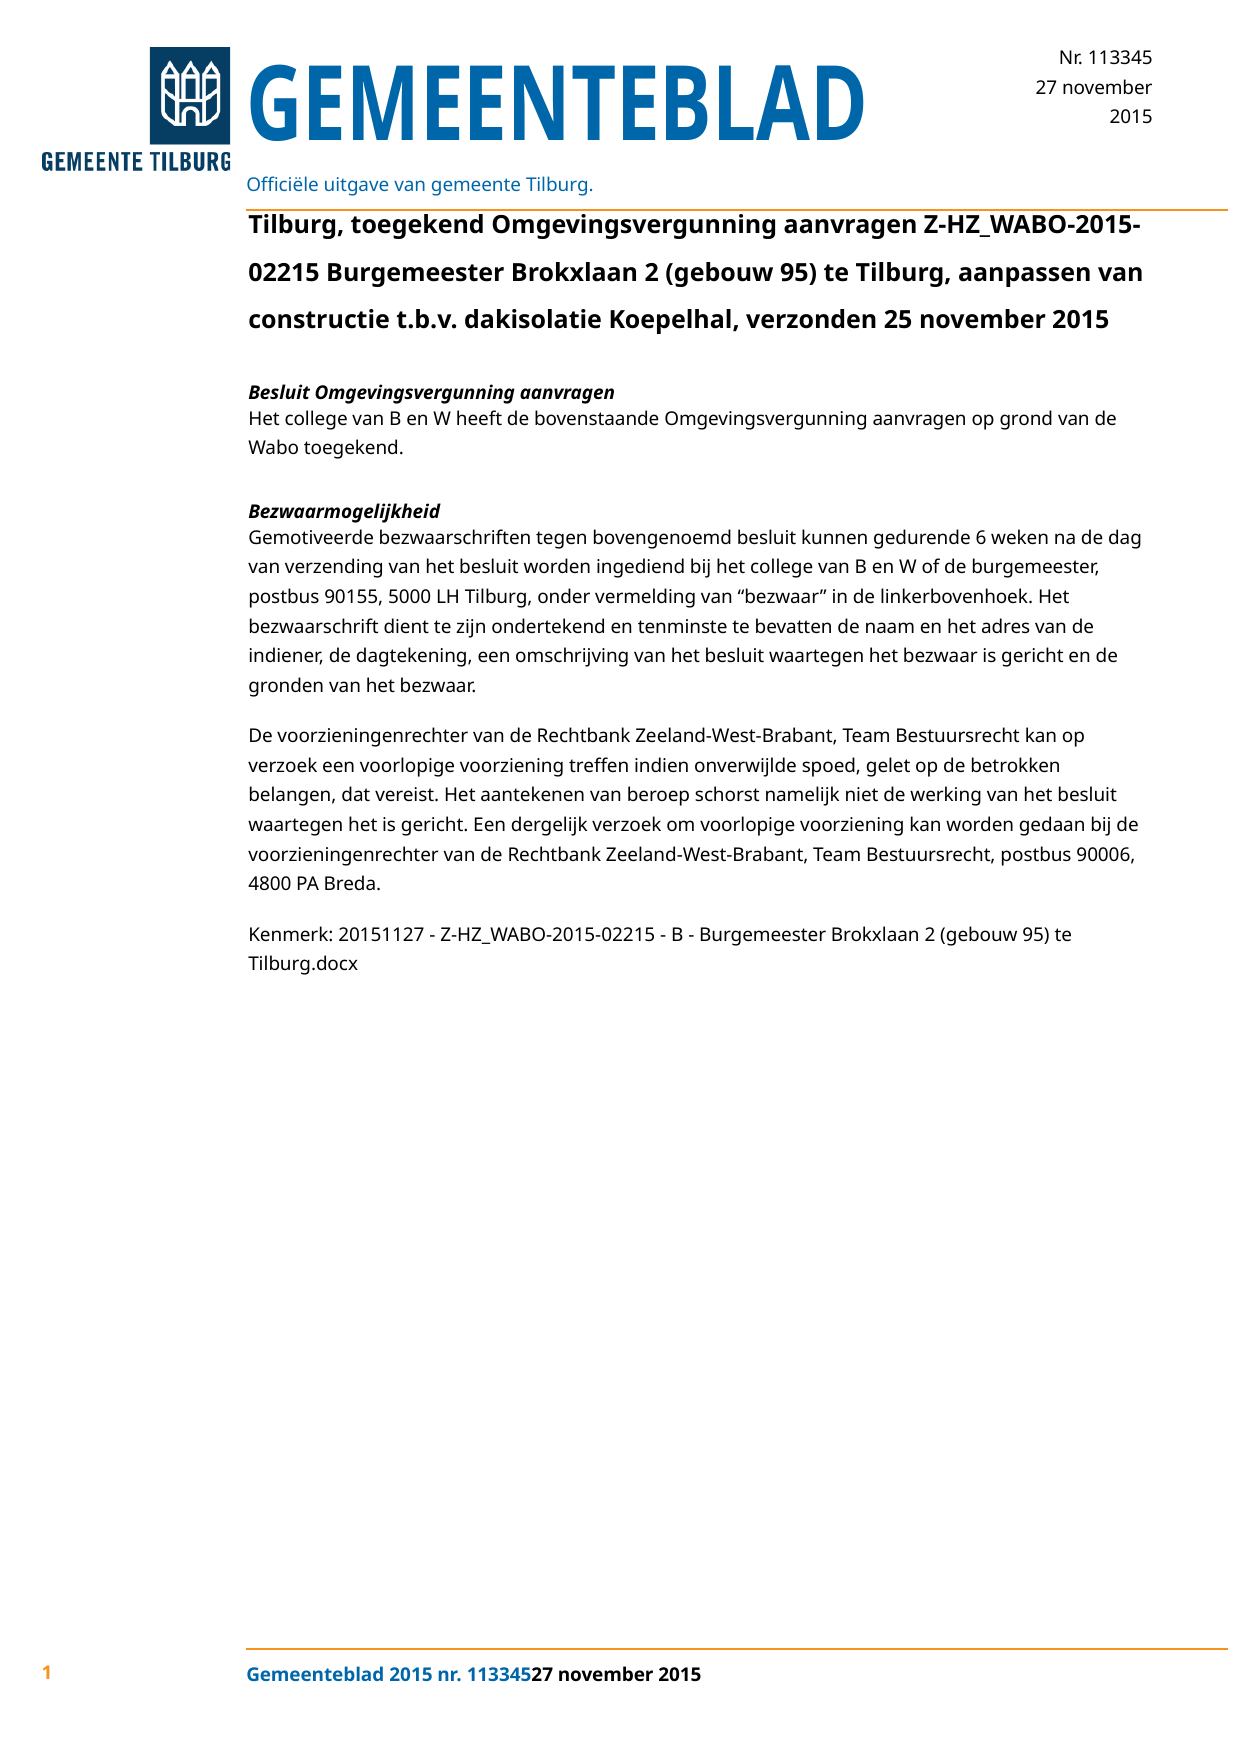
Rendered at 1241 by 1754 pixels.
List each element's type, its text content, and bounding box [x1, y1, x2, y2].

text Bezwaarmogelijkheid [248, 498, 1152, 524]
text Kenmerk: 20151127 - Z-HZ_WABO-2015-02215 - B - Burgemeester Brokxlaan 2 (gebouw 95) te Tilburg.docx [248, 921, 1152, 976]
text De voorzieningenrechter van de Rechtbank Zeeland-West-Brabant, Team Bestuursrecht kan op verzoek een voorlopige voorziening treffen indien onverwijlde spoed, gelet op de betrokken belangen, dat vereist. Het aantekenen van beroep schorst namelijk niet de werking van het besluit waartegen het is gericht. Een dergelijk verzoek om voorlopige voorziening kan worden gedaan bij de voorzieningenrechter van de Rechtbank Zeeland-West-Brabant, Team Bestuursrecht, postbus 90006, 4800 PA Breda. [248, 722, 1152, 896]
text Gemotiveerde bezwaarschriften tegen bovengenoemd besluit kunnen gedurende 6 weken na de dag van verzending van het besluit worden ingediend bij het college van B en W of de burgemeester, postbus 90155, 5000 LH Tilburg, onder vermelding van “bezwaar” in de linkerbovenhoek. Het bezwaarschrift dient te zijn ondertekend en tenminste te bevatten de naam en het adres van de indiener, de dagtekening, een omschrijving van het besluit waartegen het bezwaar is gericht en de gronden van het bezwaar. [248, 524, 1152, 698]
text Besluit Omgevingsvergunning aanvragen [248, 379, 1152, 405]
text Het college van B en W heeft de bovenstaande Omgevingsvergunning aanvragen op grond van de Wabo toegekend. [248, 405, 1152, 460]
picture [41, 47, 231, 172]
text Tilburg, toegekend Omgevingsvergunning aanvragen Z-HZ_WABO-2015-02215 Burgemeester Brokxlaan 2 (gebouw 95) te Tilburg, aanpassen van constructie t.b.v. dakisolatie Koepelhal, verzonden 25 november 2015 [248, 211, 1152, 336]
